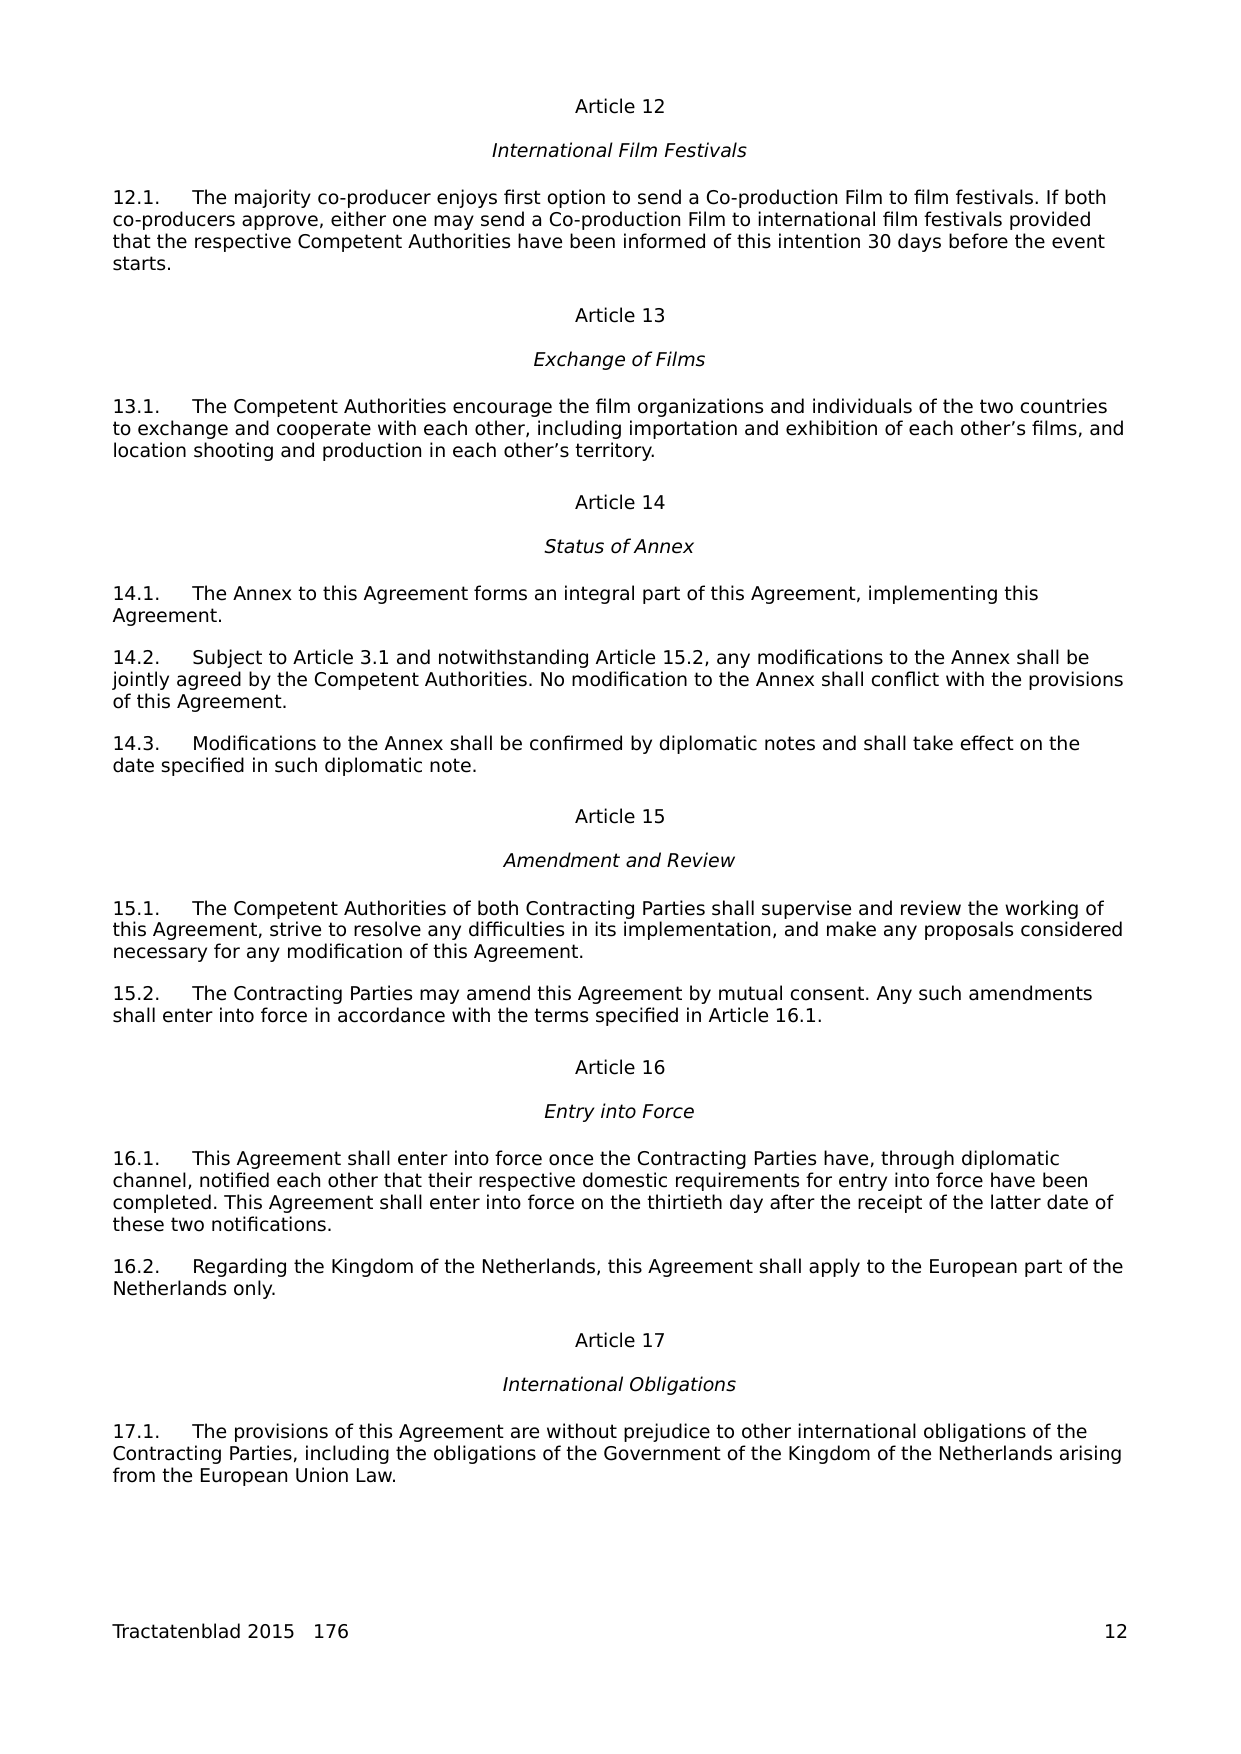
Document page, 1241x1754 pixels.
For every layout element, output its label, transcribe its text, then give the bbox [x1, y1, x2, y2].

subtitle Article 12 International Film Festivals [112, 96, 1128, 162]
text 17.1. The provisions of this Agreement are without prejudice to other international obligations of the Contracting Parties, including the obligations of the Government of the Kingdom of the Netherlands arising from the European Union Law. [112, 1421, 1128, 1487]
subtitle Article 13 Exchange of Films [112, 305, 1128, 371]
text 14.1. The Annex to this Agreement forms an integral part of this Agreement, implementing this Agreement. [112, 583, 1128, 627]
subtitle Article 17 International Obligations [112, 1330, 1128, 1396]
text 16.2. Regarding the Kingdom of the Netherlands, this Agreement shall apply to the European part of the Netherlands only. [112, 1256, 1128, 1300]
text 14.3. Modifications to the Annex shall be confirmed by diplomatic notes and shall take effect on the date specified in such diplomatic note. [112, 732, 1128, 776]
text 16.1. This Agreement shall enter into force once the Contracting Parties have, through diplomatic channel, notified each other that their respective domestic requirements for entry into force have been completed. This Agreement shall enter into force on the thirtieth day after the receipt of the latter date of these two notifications. [112, 1148, 1128, 1236]
subtitle Article 16 Entry into Force [112, 1057, 1128, 1123]
text 15.2. The Contracting Parties may amend this Agreement by mutual consent. Any such amendments shall enter into force in accordance with the terms specified in Article 16.1. [112, 983, 1128, 1027]
text 12.1. The majority co-producer enjoys first option to send a Co-production Film to film festivals. If both co-producers approve, either one may send a Co-production Film to international film festivals provided that the respective Competent Authorities have been informed of this intention 30 days before the event starts. [112, 187, 1128, 275]
text 15.1. The Competent Authorities of both Contracting Parties shall supervise and review the working of this Agreement, strive to resolve any difficulties in its implementation, and make any proposals considered necessary for any modification of this Agreement. [112, 897, 1128, 963]
text 13.1. The Competent Authorities encourage the film organizations and individuals of the two countries to exchange and cooperate with each other, including importation and exhibition of each other’s films, and location shooting and production in each other’s territory. [112, 396, 1128, 462]
subtitle Article 14 Status of Annex [112, 492, 1128, 558]
text 14.2. Subject to Article 3.1 and notwithstanding Article 15.2, any modifications to the Annex shall be jointly agreed by the Competent Authorities. No modification to the Annex shall conflict with the provisions of this Agreement. [112, 647, 1128, 712]
subtitle Article 15 Amendment and Review [112, 806, 1128, 872]
